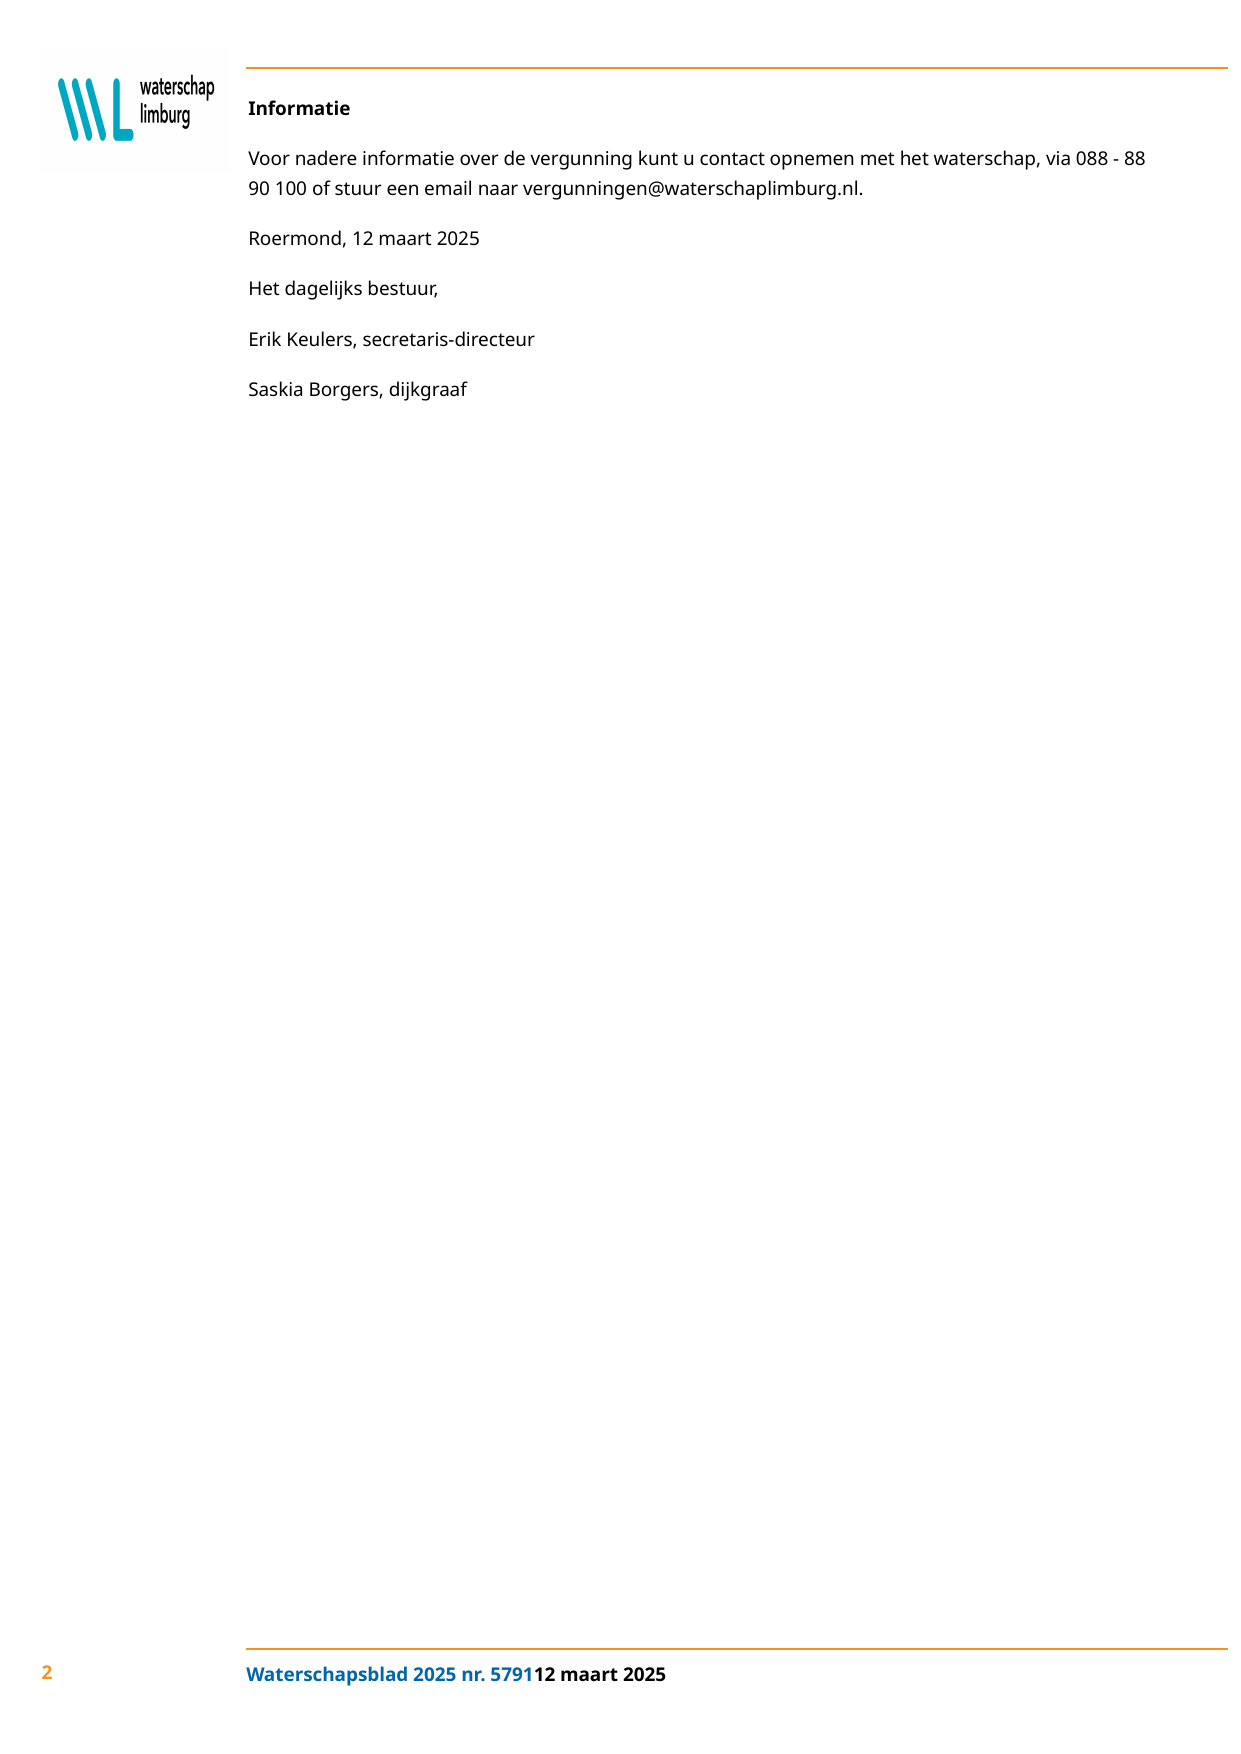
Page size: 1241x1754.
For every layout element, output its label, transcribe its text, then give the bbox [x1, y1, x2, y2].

text Informatie [248, 95, 1152, 121]
text Roermond, 12 maart 2025 [248, 225, 1152, 251]
text Saskia Borgers, dijkgraaf [248, 376, 1152, 402]
text Het dagelijks bestuur, [248, 276, 1152, 301]
text Erik Keulers, secretaris-directeur [248, 326, 1152, 352]
picture [41, 47, 231, 172]
text Voor nadere informatie over de vergunning kunt u contact opnemen met het waterschap, via 088 - 88 90 100 of stuur een email naar vergunningen@waterschaplimburg.nl. [248, 145, 1152, 201]
